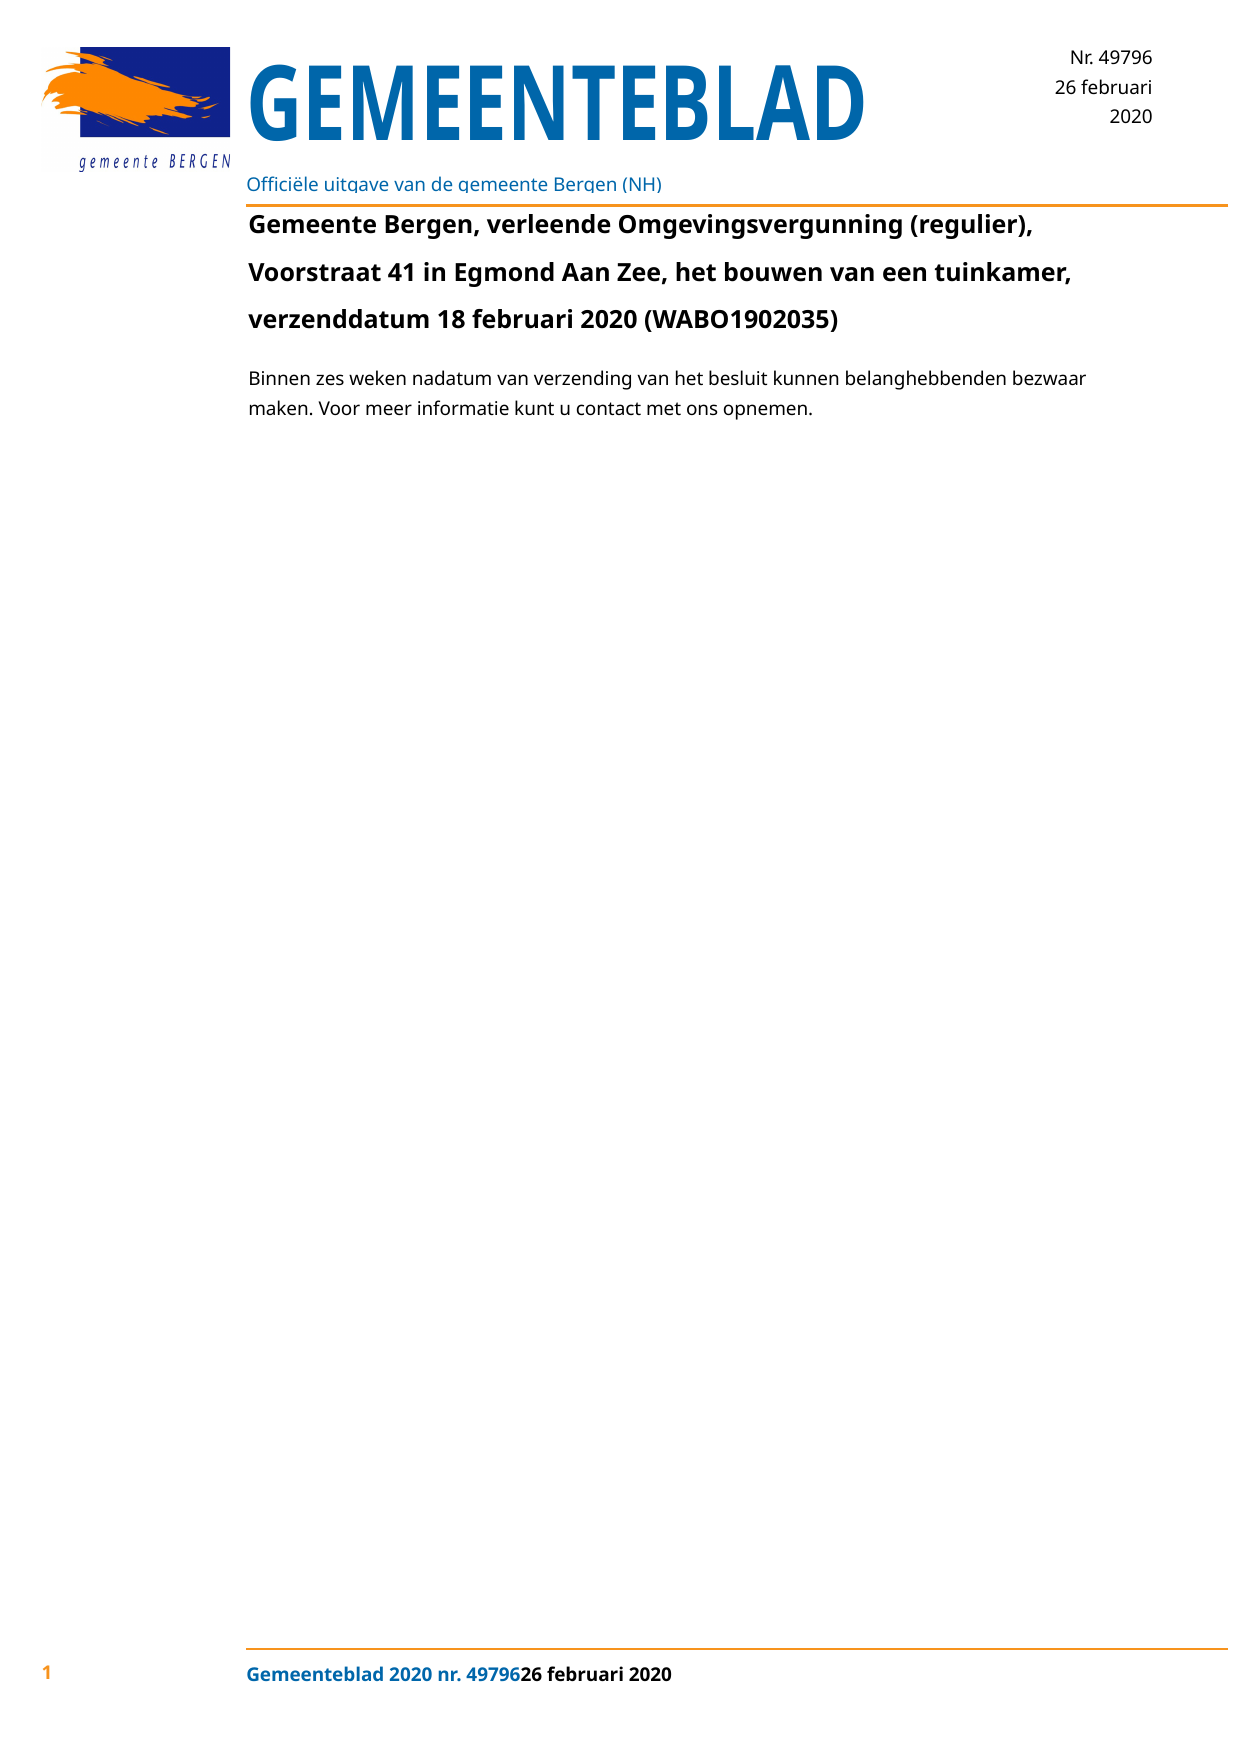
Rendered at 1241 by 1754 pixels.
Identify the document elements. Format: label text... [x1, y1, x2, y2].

picture [41, 47, 231, 172]
text Gemeente Bergen, verleende Omgevingsvergunning (regulier), Voorstraat 41 in Egmond Aan Zee, het bouwen van een tuinkamer, verzenddatum 18 februari 2020 (WABO1902035) [248, 207, 1152, 336]
text Binnen zes weken nadatum van verzending van het besluit kunnen belanghebbenden bezwaar maken. Voor meer informatie kunt u contact met ons opnemen. [248, 366, 1152, 421]
